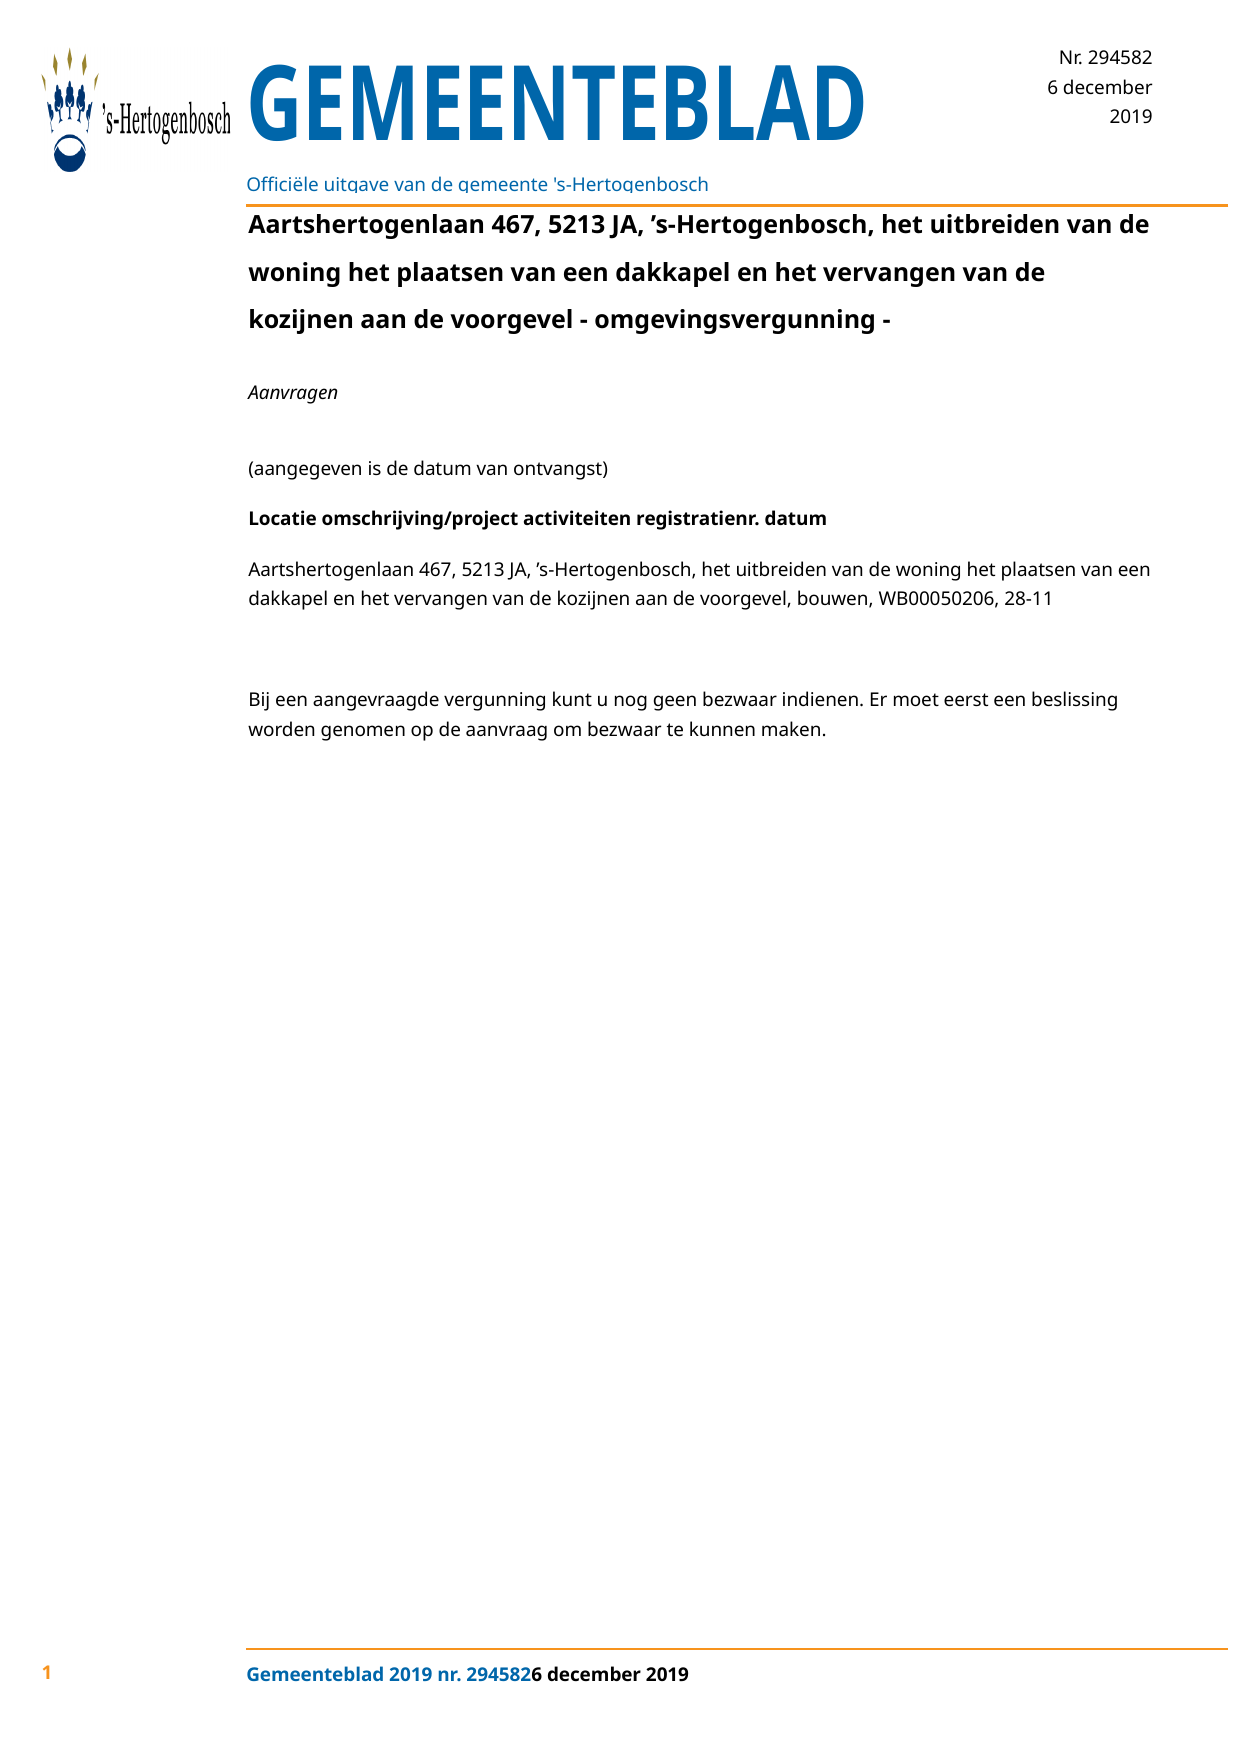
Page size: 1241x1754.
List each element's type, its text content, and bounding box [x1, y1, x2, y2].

text Bij een aangevraagde vergunning kunt u nog geen bezwaar indienen. Er moet eerst een beslissing worden genomen op de aanvraag om bezwaar te kunnen maken. [248, 686, 1152, 742]
text Aanvragen [248, 379, 1152, 405]
text (aangegeven is de datum van ontvangst) [248, 455, 1152, 481]
text Aartshertogenlaan 467, 5213 JA, ’s-Hertogenbosch, het uitbreiden van de woning het plaatsen van een dakkapel en het vervangen van de kozijnen aan de voorgevel - omgevingsvergunning - [248, 207, 1152, 336]
text Aartshertogenlaan 467, 5213 JA, ’s-Hertogenbosch, het uitbreiden van de woning het plaatsen van een dakkapel en het vervangen van de kozijnen aan de voorgevel, bouwen, WB00050206, 28-11 [248, 556, 1152, 611]
text Locatie omschrijving/project activiteiten registratienr. datum [248, 506, 1152, 531]
picture [41, 47, 231, 172]
